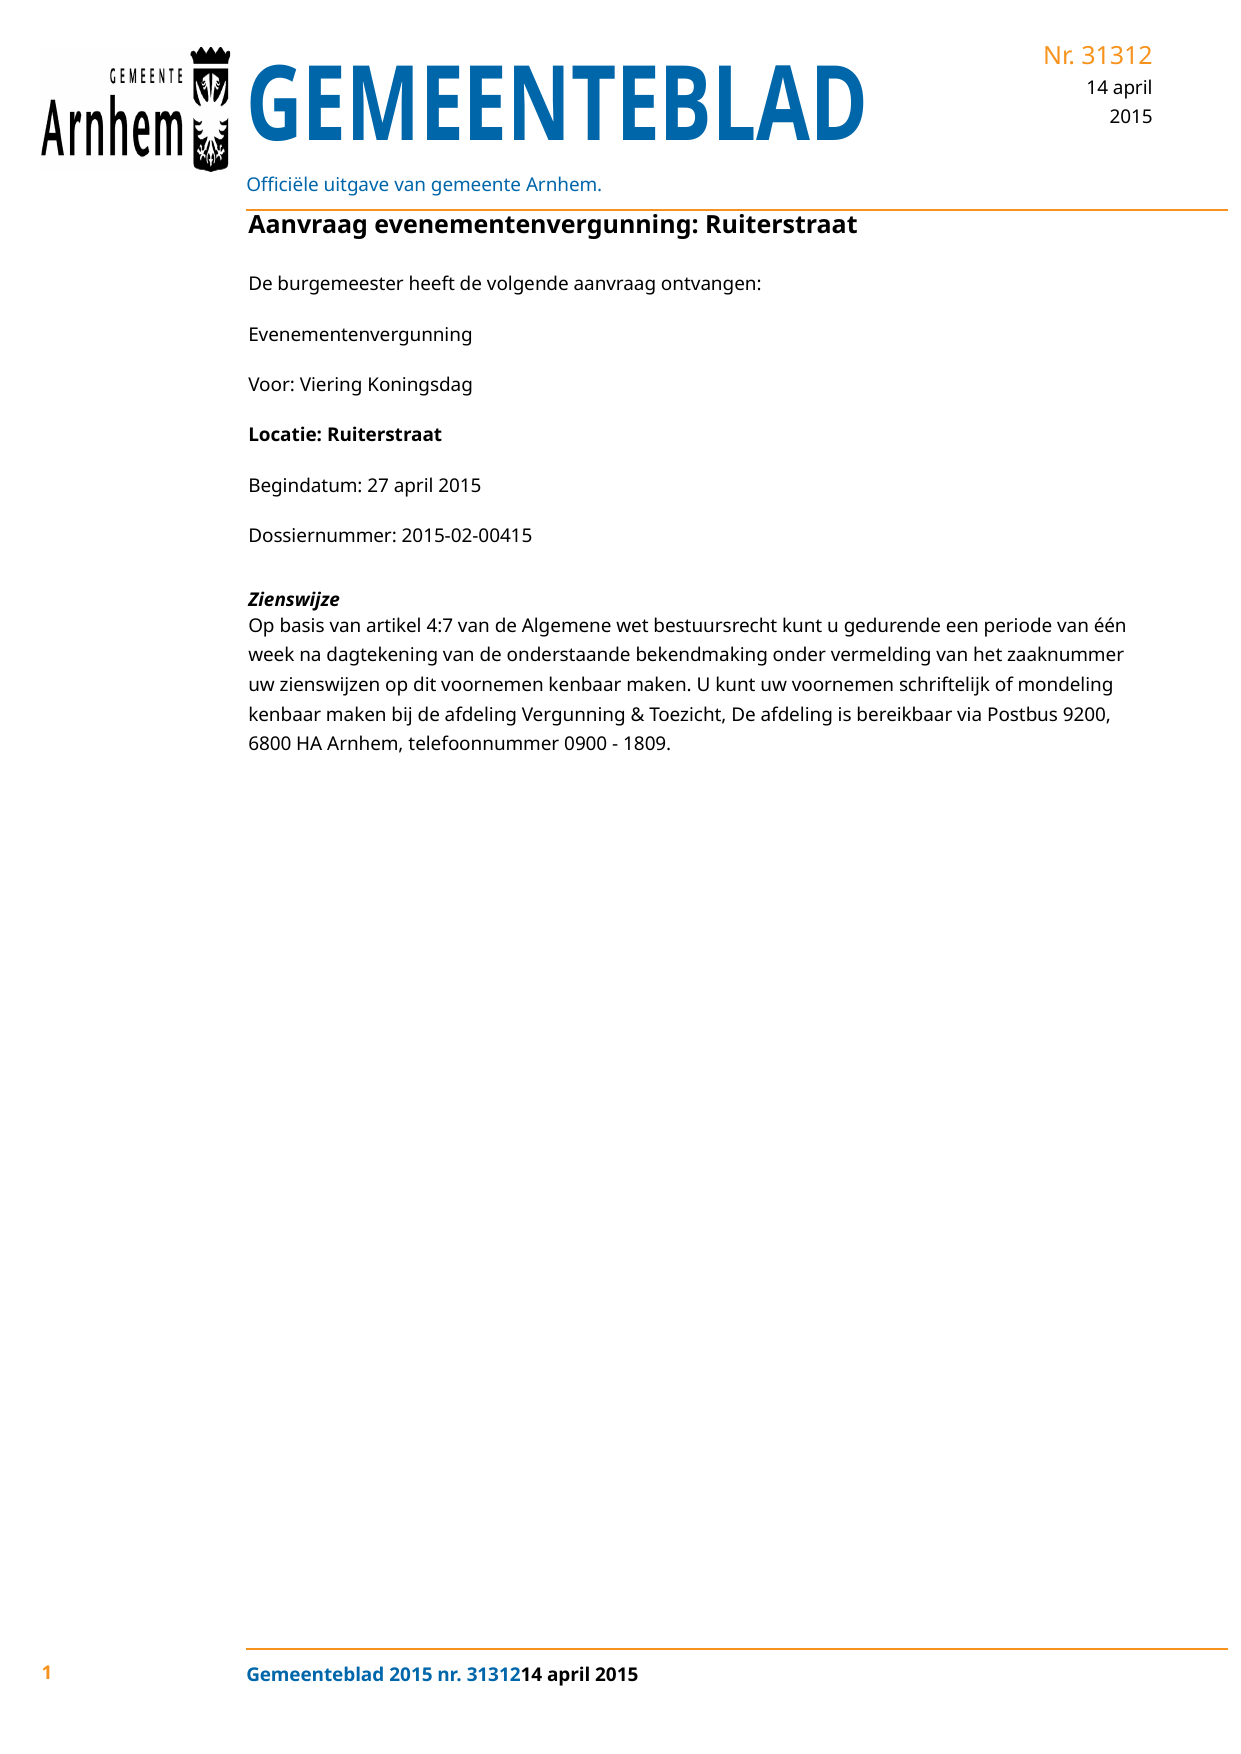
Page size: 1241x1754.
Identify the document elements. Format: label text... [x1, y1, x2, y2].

text Locatie: Ruiterstraat [248, 422, 1152, 447]
text De burgemeester heeft de volgende aanvraag ontvangen: [248, 270, 1152, 296]
text Begindatum: 27 april 2015 [248, 472, 1152, 498]
text Voor: Viering Koningsdag [248, 371, 1152, 397]
text Zienswijze [248, 586, 1152, 612]
text Aanvraag evenementenvergunning: Ruiterstraat [248, 211, 1152, 241]
text Evenementenvergunning [248, 321, 1152, 346]
text Op basis van artikel 4:7 van de Algemene wet bestuursrecht kunt u gedurende een periode van één week na dagtekening van de onderstaande bekendmaking onder vermelding van het zaaknummer uw zienswijzen op dit voornemen kenbaar maken. U kunt uw voornemen schriftelijk of mondeling kenbaar maken bij de afdeling Vergunning & Toezicht, De afdeling is bereikbaar via Postbus 9200, 6800 HA Arnhem, telefoonnummer 0900 - 1809. [248, 612, 1152, 756]
picture [41, 47, 231, 172]
text Dossiernummer: 2015-02-00415 [248, 522, 1152, 548]
